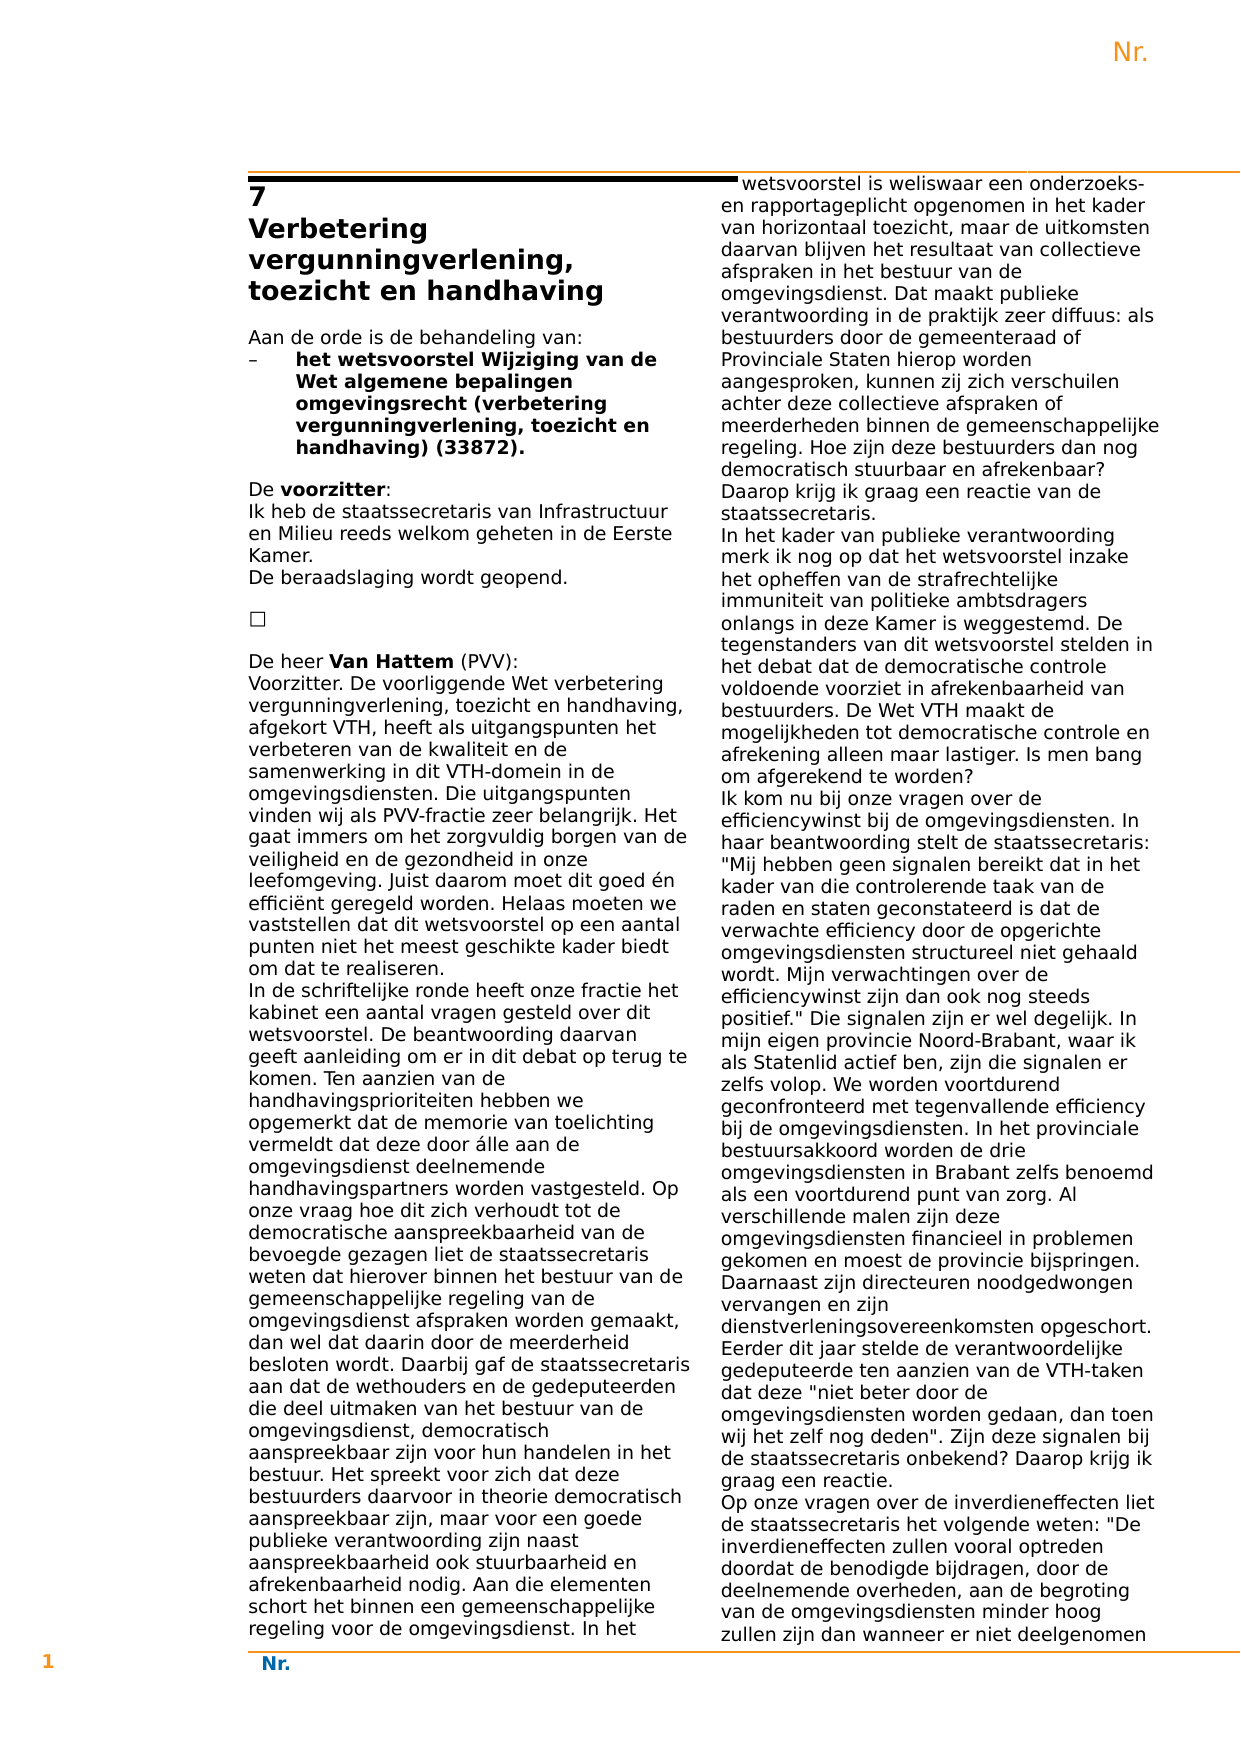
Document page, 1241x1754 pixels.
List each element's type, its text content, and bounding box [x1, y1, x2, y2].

title 7 Verbetering vergunningverlening, toezicht en handhaving [248, 182, 691, 307]
text Voorzitter. De voorliggende Wet verbetering vergunningverlening, toezicht en handhaving, afgekort VTH, heeft als uitgangspunten het verbeteren van de kwaliteit en de samenwerking in dit VTH-domein in de omgevingsdiensten. Die uitgangspunten vinden wij als PVV-fractie zeer belangrijk. Het gaat immers om het zorgvuldig borgen van de veiligheid en de gezondheid in onze leefomgeving. Juist daarom moet dit goed én efficiënt geregeld worden. Helaas moeten we vaststellen dat dit wetsvoorstel op een aantal punten niet het meest geschikte kader biedt om dat te realiseren. [248, 673, 691, 980]
text In het kader van publieke verantwoording merk ik nog op dat het wetsvoorstel inzake het opheffen van de strafrechtelijke immuniteit van politieke ambtsdragers onlangs in deze Kamer is weggestemd. De tegenstanders van dit wetsvoorstel stelden in het debat dat de democratische controle voldoende voorziet in afrekenbaarheid van bestuurders. De Wet VTH maakt de mogelijkheden tot democratische controle en afrekening alleen maar lastiger. Is men bang om afgerekend te worden? [721, 524, 1163, 788]
text Ik kom nu bij onze vragen over de efficiencywinst bij de omgevingsdiensten. In haar beantwoording stelt de staatssecretaris: "Mij hebben geen signalen bereikt dat in het kader van die controlerende taak van de raden en staten geconstateerd is dat de verwachte efficiency door de opgerichte omgevingsdiensten structureel niet gehaald wordt. Mijn verwachtingen over de efficiencywinst zijn dan ook nog steeds positief." Die signalen zijn er wel degelijk. In mijn eigen provincie Noord-Brabant, waar ik als Statenlid actief ben, zijn die signalen er zelfs volop. We worden voortdurend geconfronteerd met tegenvallende efficiency bij de omgevingsdiensten. In het provinciale bestuursakkoord worden de drie omgevingsdiensten in Brabant zelfs benoemd als een voortdurend punt van zorg. Al verschillende malen zijn deze omgevingsdiensten financieel in problemen gekomen en moest de provincie bijspringen. Daarnaast zijn directeuren noodgedwongen vervangen en zijn dienstverleningsovereenkomsten opgeschort. Eerder dit jaar stelde de verantwoordelijke gedeputeerde ten aanzien van de VTH-taken dat deze "niet beter door de omgevingsdiensten worden gedaan, dan toen wij het zelf nog deden". Zijn deze signalen bij de staatssecretaris onbekend? Daarop krijg ik graag een reactie. [721, 788, 1163, 1492]
text De voorzitter: [248, 479, 691, 501]
text wetsvoorstel is weliswaar een onderzoeks- en rapportageplicht opgenomen in het kader van horizontaal toezicht, maar de uitkomsten daarvan blijven het resultaat van collectieve afspraken in het bestuur van de omgevingsdienst. Dat maakt publieke verantwoording in de praktijk zeer diffuus: als bestuurders door de gemeenteraad of Provinciale Staten hierop worden aangesproken, kunnen zij zich verschuilen achter deze collectieve afspraken of meerderheden binnen de gemeenschappelijke regeling. Hoe zijn deze bestuurders dan nog democratisch stuurbaar en afrekenbaar? Daarop krijg ik graag een reactie van de staatssecretaris. [721, 173, 1163, 524]
text De heer Van Hattem (PVV): [248, 651, 691, 673]
text In de schriftelijke ronde heeft onze fractie het kabinet een aantal vragen gesteld over dit wetsvoorstel. De beantwoording daarvan geeft aanleiding om er in dit debat op terug te komen. Ten aanzien van de handhavingsprioriteiten hebben we opgemerkt dat de memorie van toelichting vermeldt dat deze door álle aan de omgevingsdienst deelnemende handhavingspartners worden vastgesteld. Op onze vraag hoe dit zich verhoudt tot de democratische aanspreekbaarheid van de bevoegde gezagen liet de staatssecretaris weten dat hierover binnen het bestuur van de gemeenschappelijke regeling van de omgevingsdienst afspraken worden gemaakt, dan wel dat daarin door de meerderheid besloten wordt. Daarbij gaf de staatssecretaris aan dat de wethouders en de gedeputeerden die deel uitmaken van het bestuur van de omgevingsdienst, democratisch aanspreekbaar zijn voor hun handelen in het bestuur. Het spreekt voor zich dat deze bestuurders daarvoor in theorie democratisch aanspreekbaar zijn, maar voor een goede publieke verantwoording zijn naast aanspreekbaarheid ook stuurbaarheid en afrekenbaarheid nodig. Aan die elementen schort het binnen een gemeenschappelijke regeling voor de omgevingsdienst. In het [248, 980, 691, 1640]
text Ik heb de staatssecretaris van Infrastructuur en Milieu reeds welkom geheten in de Eerste Kamer. [248, 501, 691, 567]
text ⬜ [248, 609, 691, 631]
text Aan de orde is de behandeling van: [248, 327, 691, 349]
text De beraadslaging wordt geopend. [248, 567, 691, 589]
text Op onze vragen over de inverdieneffecten liet de staatssecretaris het volgende weten: "De inverdieneffecten zullen vooral optreden doordat de benodigde bijdragen, door de deelnemende overheden, aan de begroting van de omgevingsdiensten minder hoog zullen zijn dan wanneer er niet deelgenomen [721, 1492, 1163, 1645]
list het wetsvoorstel Wijziging van de Wet algemene bepalingen omgevingsrecht (verbetering vergunningverlening, toezicht en handhaving) (33872). [248, 349, 691, 459]
